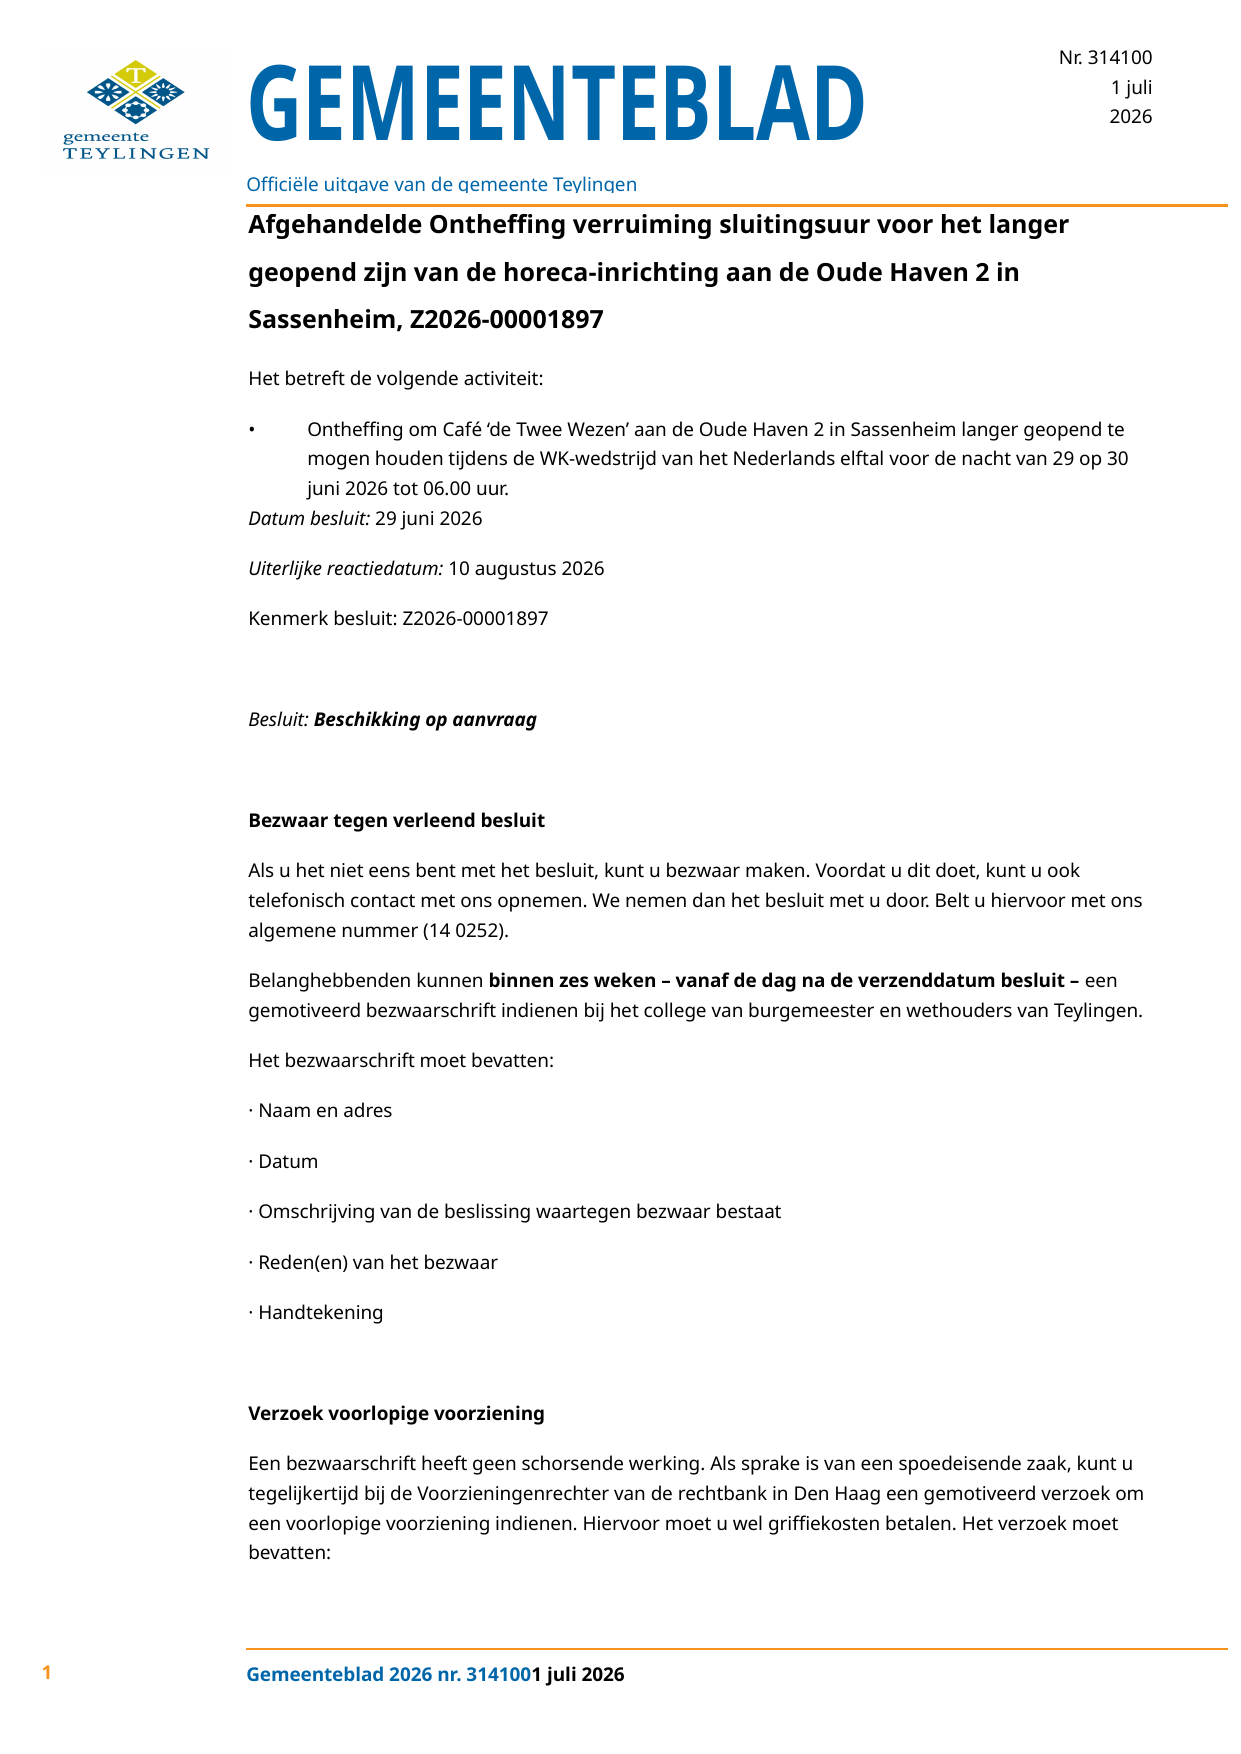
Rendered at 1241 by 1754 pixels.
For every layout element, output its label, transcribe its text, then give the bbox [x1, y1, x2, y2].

text Een bezwaarschrift heeft geen schorsende werking. Als sprake is van een spoedeisende zaak, kunt u tegelijkertijd bij de Voorzieningenrechter van de rechtbank in Den Haag een gemotiveerd verzoek om een voorlopige voorziening indienen. Hiervoor moet u wel griffiekosten betalen. Het verzoek moet bevatten: [248, 1451, 1152, 1565]
text · Handtekening [248, 1299, 1152, 1325]
text Bezwaar tegen verleend besluit [248, 807, 1152, 833]
text Het bezwaarschrift moet bevatten: [248, 1047, 1152, 1073]
text Als u het niet eens bent met het besluit, kunt u bezwaar maken. Voordat u dit doet, kunt u ook telefonisch contact met ons opnemen. We nemen dan het besluit met u door. Belt u hiervoor met ons algemene nummer (14 0252). [248, 858, 1152, 942]
text Besluit: Beschikking op aanvraag [248, 706, 1152, 732]
list Ontheffing om Café ‘de Twee Wezen’ aan de Oude Haven 2 in Sassenheim langer geopend te mogen houden tijdens de WK-wedstrijd van het Nederlands elftal voor de nacht van 29 op 30 juni 2026 tot 06.00 uur. [248, 416, 1152, 501]
picture [41, 47, 231, 172]
text Kenmerk besluit: Z2026-00001897 [248, 606, 1152, 631]
text · Naam en adres [248, 1098, 1152, 1123]
text · Reden(en) van het bezwaar [248, 1249, 1152, 1274]
text Belanghebbenden kunnen binnen zes weken – vanaf de dag na de verzenddatum besluit – een gemotiveerd bezwaarschrift indienen bij het college van burgemeester en wethouders van Teylingen. [248, 967, 1152, 1022]
text · Omschrijving van de beslissing waartegen bezwaar bestaat [248, 1198, 1152, 1224]
text Verzoek voorlopige voorziening [248, 1400, 1152, 1426]
text Datum besluit: 29 juni 2026 [248, 505, 1152, 530]
text Afgehandelde Ontheffing verruiming sluitingsuur voor het langer geopend zijn van de horeca-inrichting aan de Oude Haven 2 in Sassenheim, Z2026-00001897 [248, 207, 1152, 336]
text Het betreft de volgende activiteit: [248, 366, 1152, 391]
text · Datum [248, 1148, 1152, 1174]
text Uiterlijke reactiedatum: 10 augustus 2026 [248, 555, 1152, 581]
